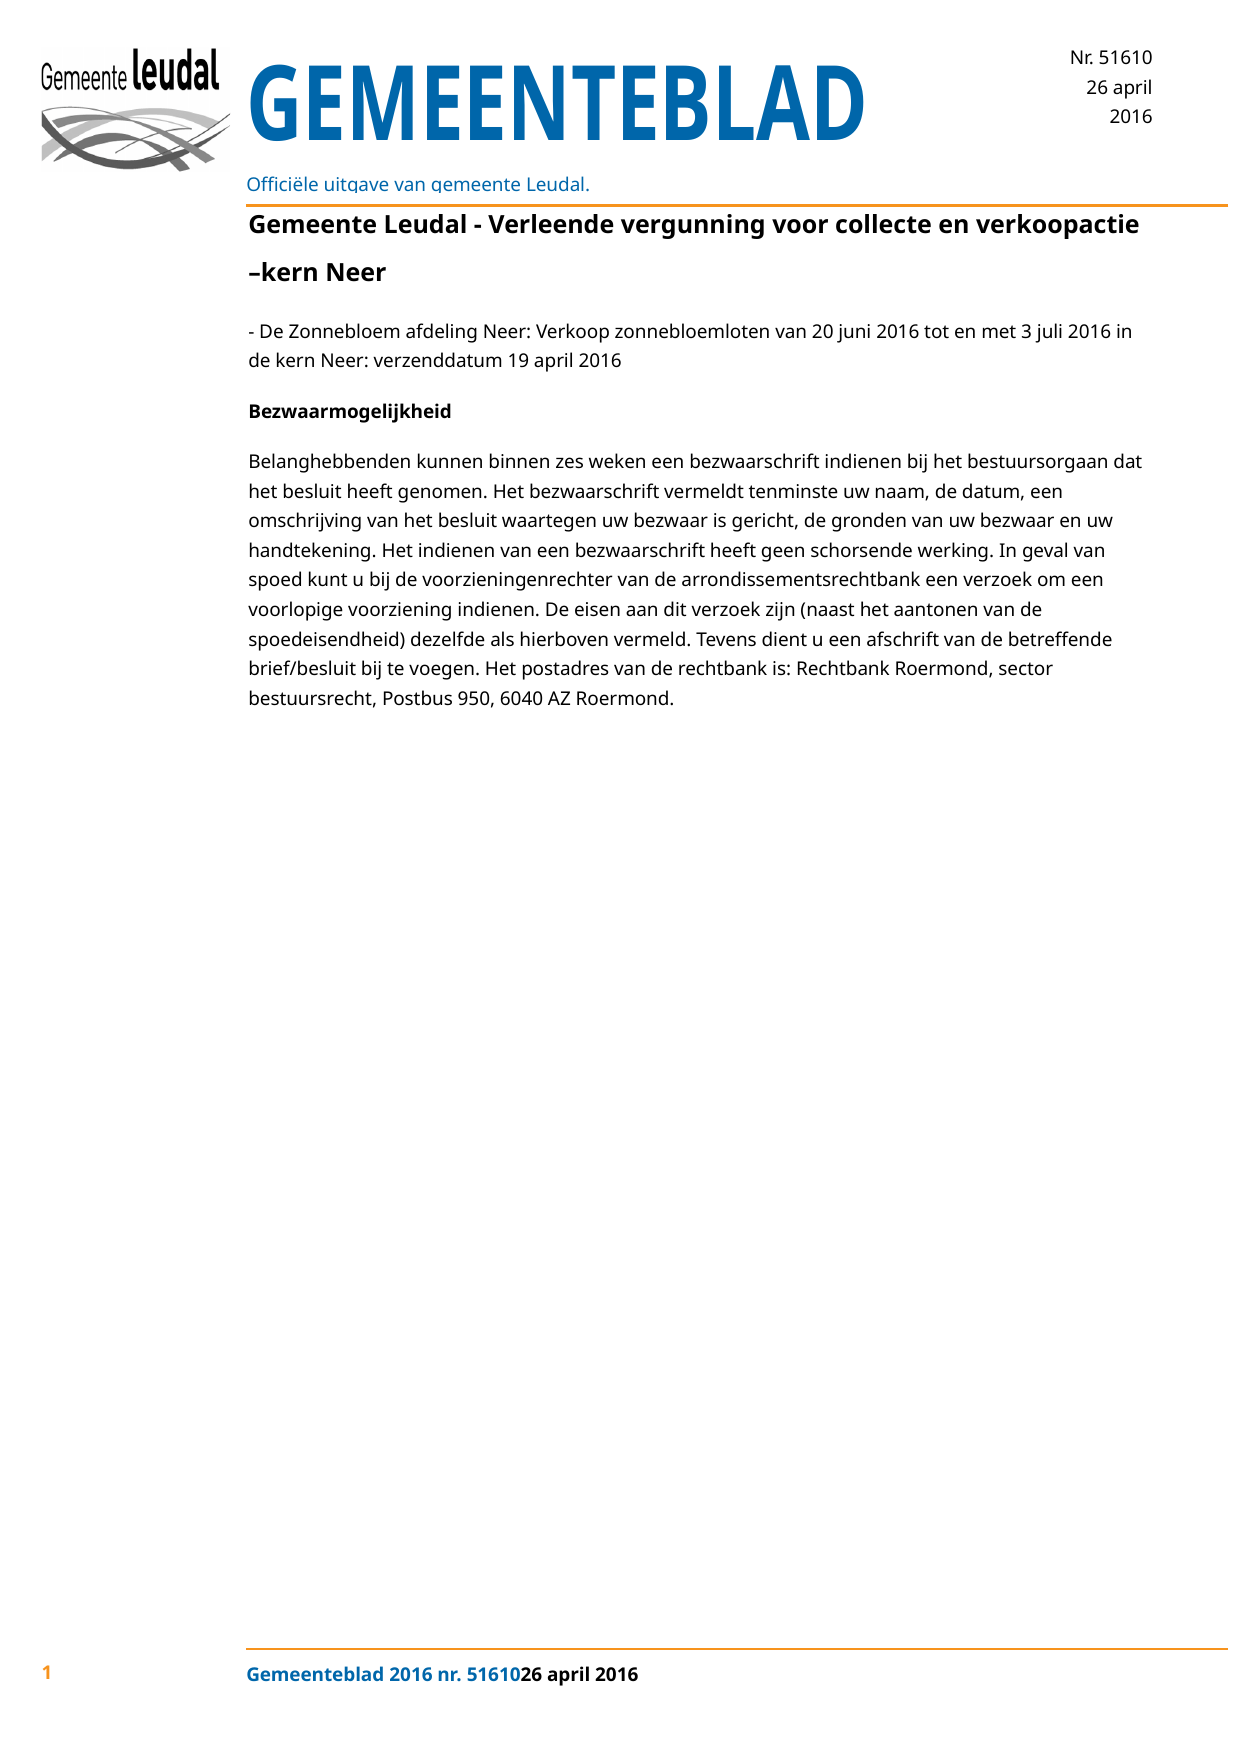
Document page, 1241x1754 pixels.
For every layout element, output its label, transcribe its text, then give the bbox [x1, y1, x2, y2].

picture [41, 47, 231, 172]
text Bezwaarmogelijkheid [248, 398, 1152, 424]
text - De Zonnebloem afdeling Neer: Verkoop zonnebloemloten van 20 juni 2016 tot en met 3 juli 2016 in de kern Neer: verzenddatum 19 april 2016 [248, 318, 1152, 373]
text Belanghebbenden kunnen binnen zes weken een bezwaarschrift indienen bij het bestuursorgaan dat het besluit heeft genomen. Het bezwaarschrift vermeldt tenminste uw naam, de datum, een omschrijving van het besluit waartegen uw bezwaar is gericht, de gronden van uw bezwaar en uw handtekening. Het indienen van een bezwaarschrift heeft geen schorsende werking. In geval van spoed kunt u bij de voorzieningenrechter van de arrondissementsrechtbank een verzoek om een voorlopige voorziening indienen. De eisen aan dit verzoek zijn (naast het aantonen van de spoedeisendheid) dezelfde als hierboven vermeld. Tevens dient u een afschrift van de betreffende brief/besluit bij te voegen. Het postadres van de rechtbank is: Rechtbank Roermond, sector bestuursrecht, Postbus 950, 6040 AZ Roermond. [248, 448, 1152, 711]
text Gemeente Leudal - Verleende vergunning voor collecte en verkoopactie –kern Neer [248, 207, 1152, 288]
